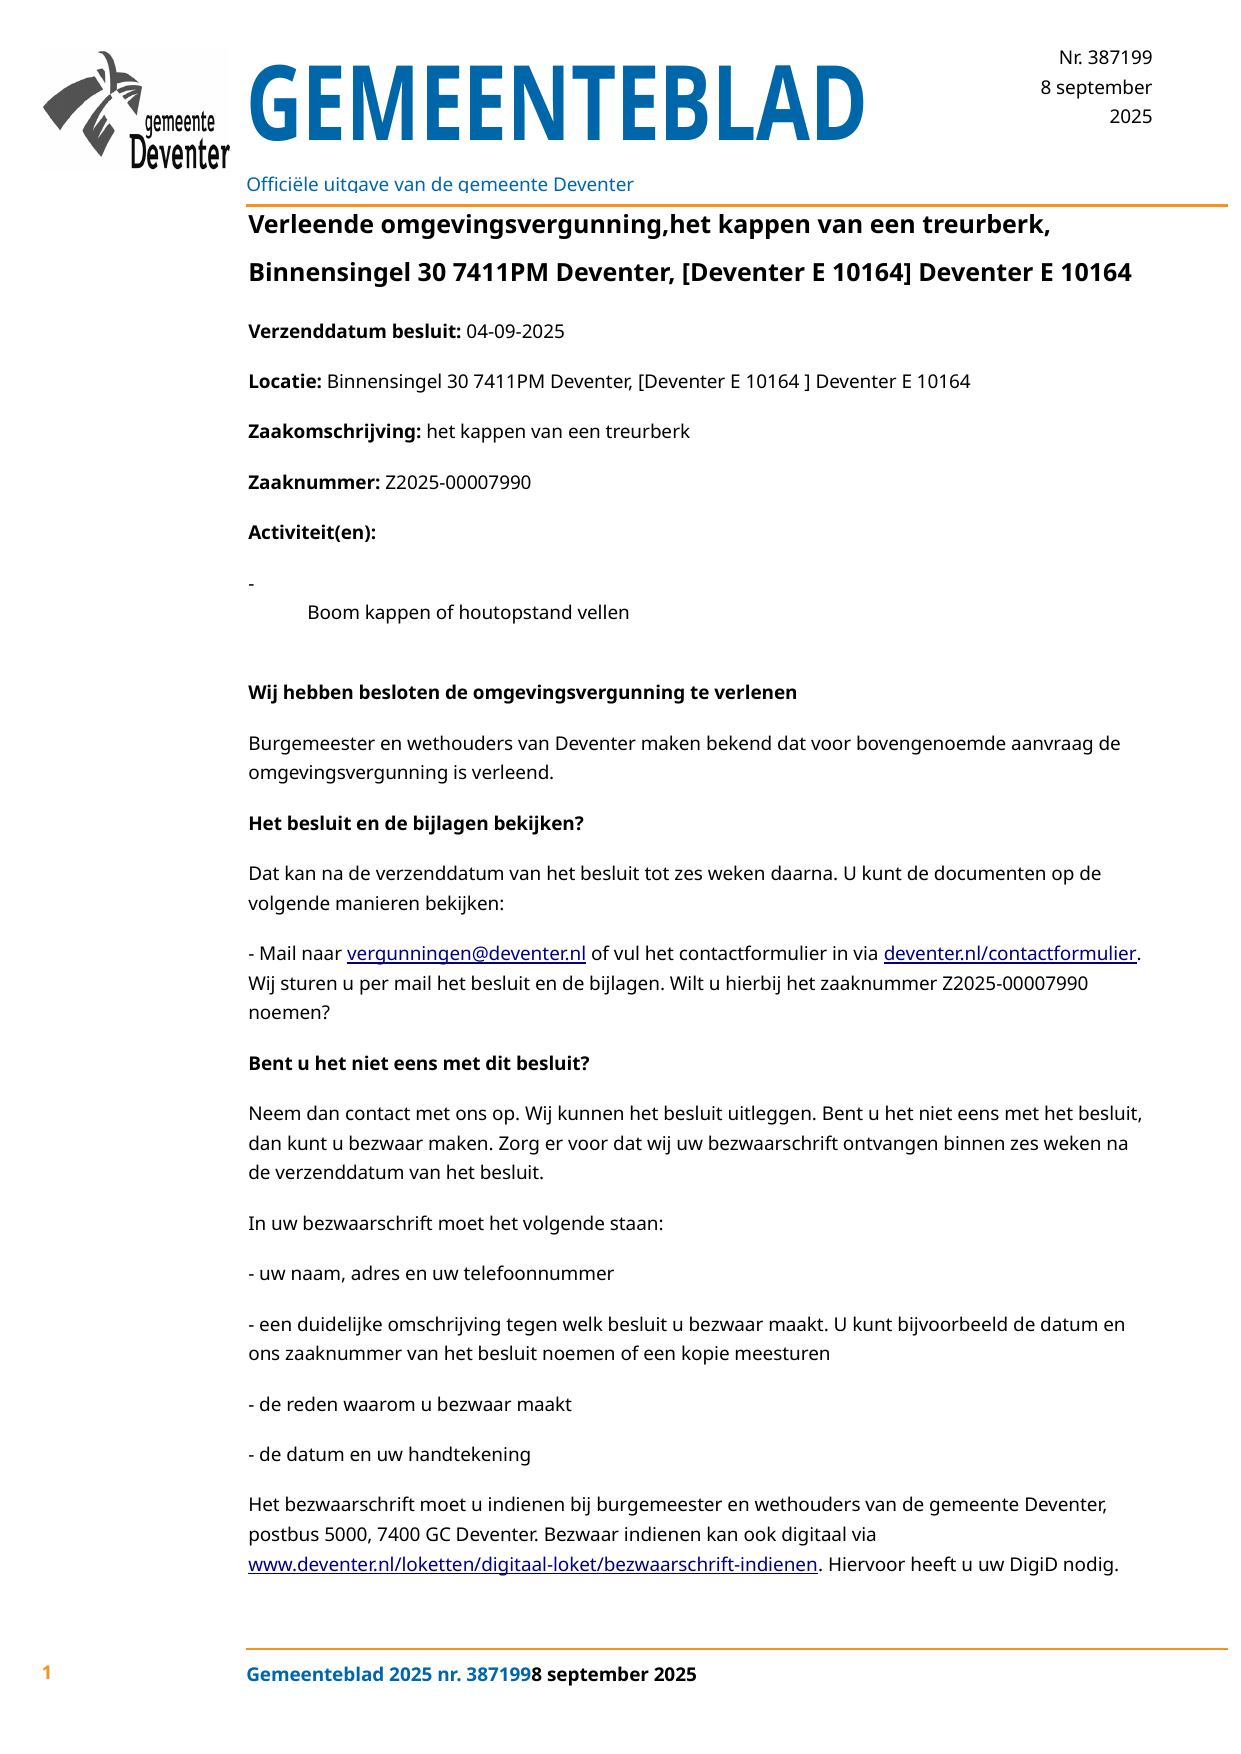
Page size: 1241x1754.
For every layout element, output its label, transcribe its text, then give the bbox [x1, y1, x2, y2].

text - Mail naar vergunningen@deventer.nl of vul het contactformulier in via deventer.nl/contactformulier. Wij sturen u per mail het besluit en de bijlagen. Wilt u hierbij het zaaknummer Z2025-00007990 noemen? [248, 940, 1152, 1025]
text Verzenddatum besluit: 04-09-2025 [248, 318, 1152, 344]
text Activiteit(en): [248, 519, 1152, 545]
text - de reden waarom u bezwaar maakt [248, 1391, 1152, 1417]
picture [41, 47, 231, 172]
text Het besluit en de bijlagen bekijken? [248, 810, 1152, 836]
text Wij hebben besloten de omgevingsvergunning te verlenen [248, 679, 1152, 705]
text Zaaknummer: Z2025-00007990 [248, 469, 1152, 495]
text Burgemeester en wethouders van Deventer maken bekend dat voor bovengenoemde aanvraag de omgevingsvergunning is verleend. [248, 730, 1152, 785]
text Dat kan na de verzenddatum van het besluit tot zes weken daarna. U kunt de documenten op de volgende manieren bekijken: [248, 860, 1152, 916]
text Neem dan contact met ons op. Wij kunnen het besluit uitleggen. Bent u het niet eens met het besluit, dan kunt u bezwaar maken. Zorg er voor dat wij uw bezwaarschrift ontvangen binnen zes weken na de verzenddatum van het besluit. [248, 1100, 1152, 1185]
text Zaakomschrijving: het kappen van een treurberk [248, 419, 1152, 444]
text In uw bezwaarschrift moet het volgende staan: [248, 1210, 1152, 1236]
text Bent u het niet eens met dit besluit? [248, 1050, 1152, 1076]
text - de datum en uw handtekening [248, 1441, 1152, 1467]
list Boom kappen of houtopstand vellen [248, 599, 1152, 625]
text - uw naam, adres en uw telefoonnummer [248, 1260, 1152, 1286]
text Het bezwaarschrift moet u indienen bij burgemeester en wethouders van de gemeente Deventer, postbus 5000, 7400 GC Deventer. Bezwaar indienen kan ook digitaal via www.deventer.nl/loketten/digitaal-loket/bezwaarschrift-indienen. Hiervoor heeft u uw DigiD nodig. [248, 1492, 1152, 1577]
text Locatie: Binnensingel 30 7411PM Deventer, [Deventer E 10164 ] Deventer E 10164 [248, 368, 1152, 394]
text - een duidelijke omschrijving tegen welk besluit u bezwaar maakt. U kunt bijvoorbeeld de datum en ons zaaknummer van het besluit noemen of een kopie meesturen [248, 1311, 1152, 1366]
text Verleende omgevingsvergunning,het kappen van een treurberk, Binnensingel 30 7411PM Deventer, [Deventer E 10164] Deventer E 10164 [248, 207, 1152, 288]
